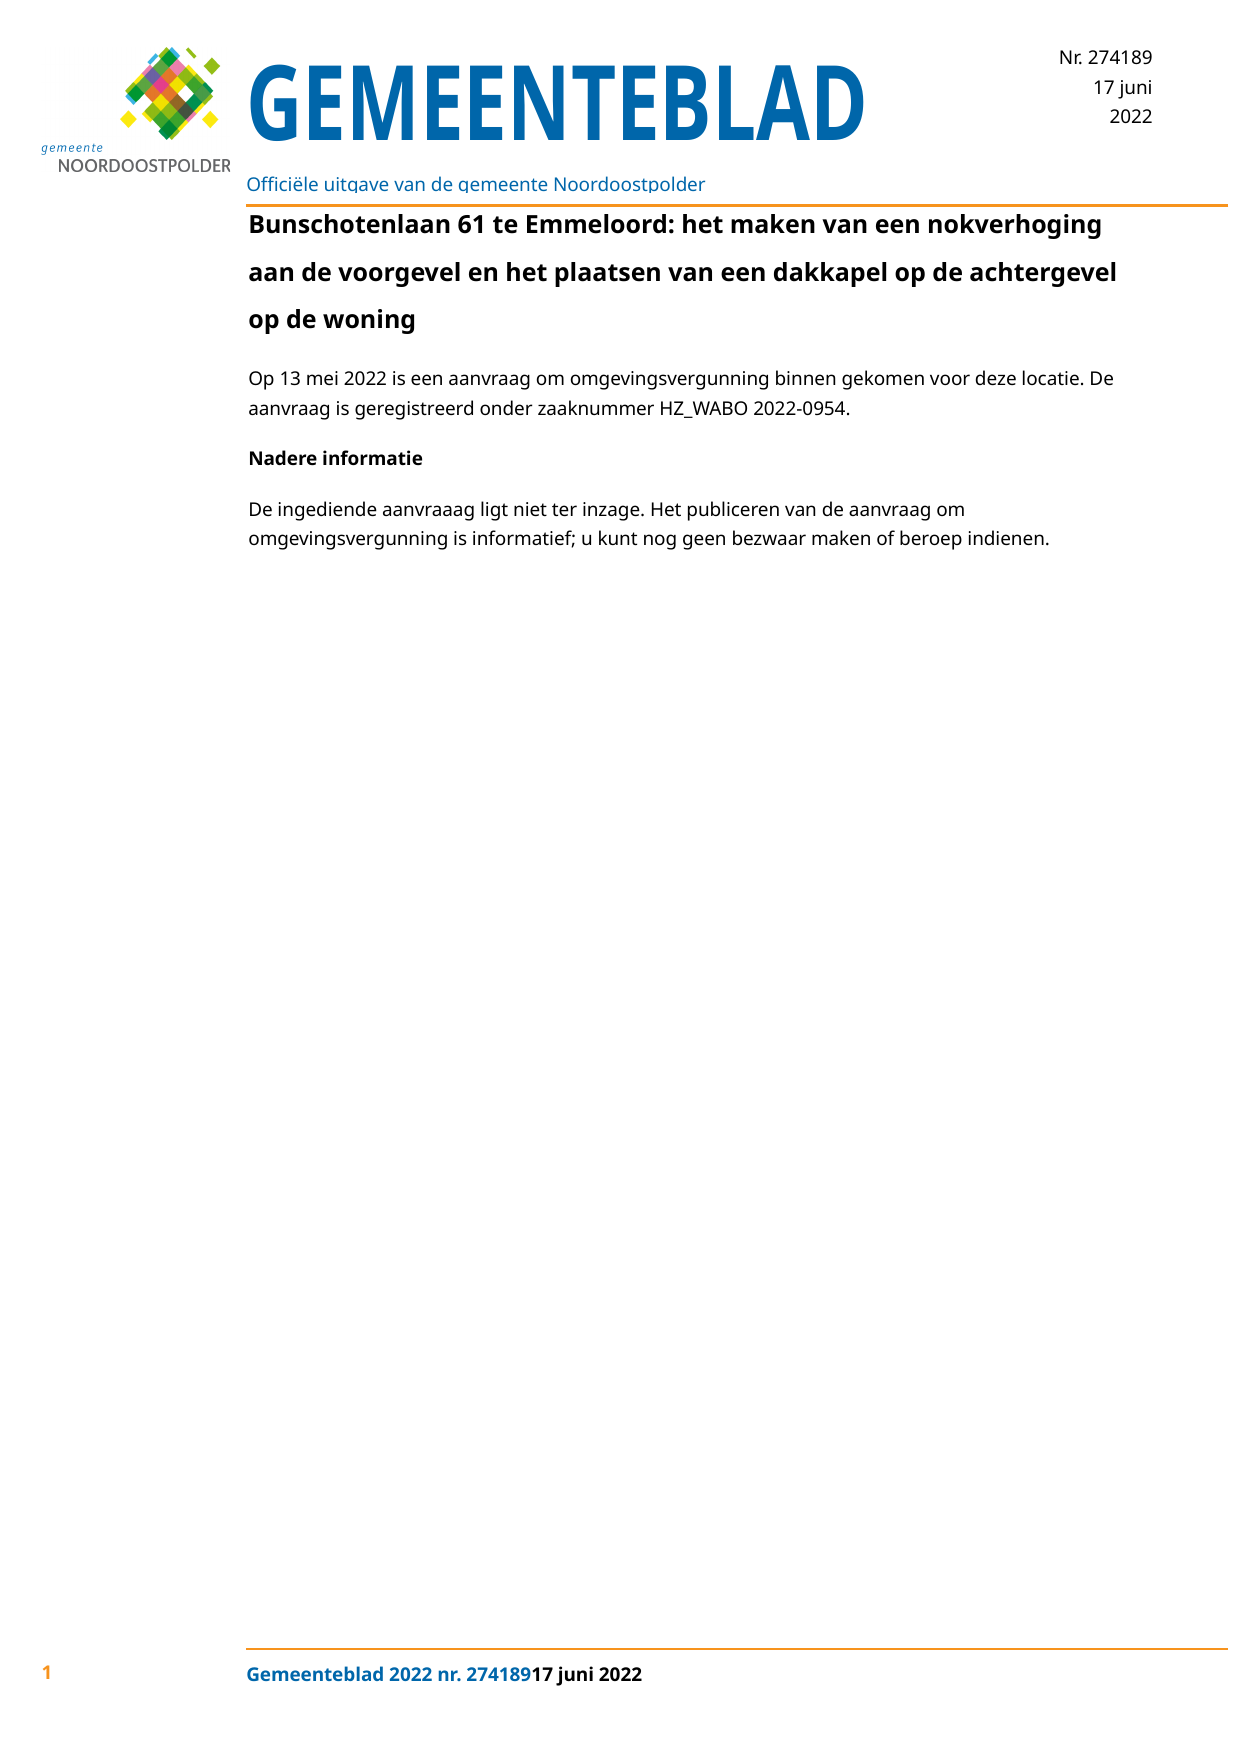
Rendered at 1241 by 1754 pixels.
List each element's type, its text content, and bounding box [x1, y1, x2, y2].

picture [41, 47, 231, 172]
text De ingediende aanvraaag ligt niet ter inzage. Het publiceren van de aanvraag om omgevingsvergunning is informatief; u kunt nog geen bezwaar maken of beroep indienen. [248, 496, 1152, 551]
text Op 13 mei 2022 is een aanvraag om omgevingsvergunning binnen gekomen voor deze locatie. De aanvraag is geregistreerd onder zaaknummer HZ_WABO 2022-0954. [248, 366, 1152, 421]
text Nadere informatie [248, 446, 1152, 471]
text Bunschotenlaan 61 te Emmeloord: het maken van een nokverhoging aan de voorgevel en het plaatsen van een dakkapel op de achtergevel op de woning [248, 207, 1152, 336]
